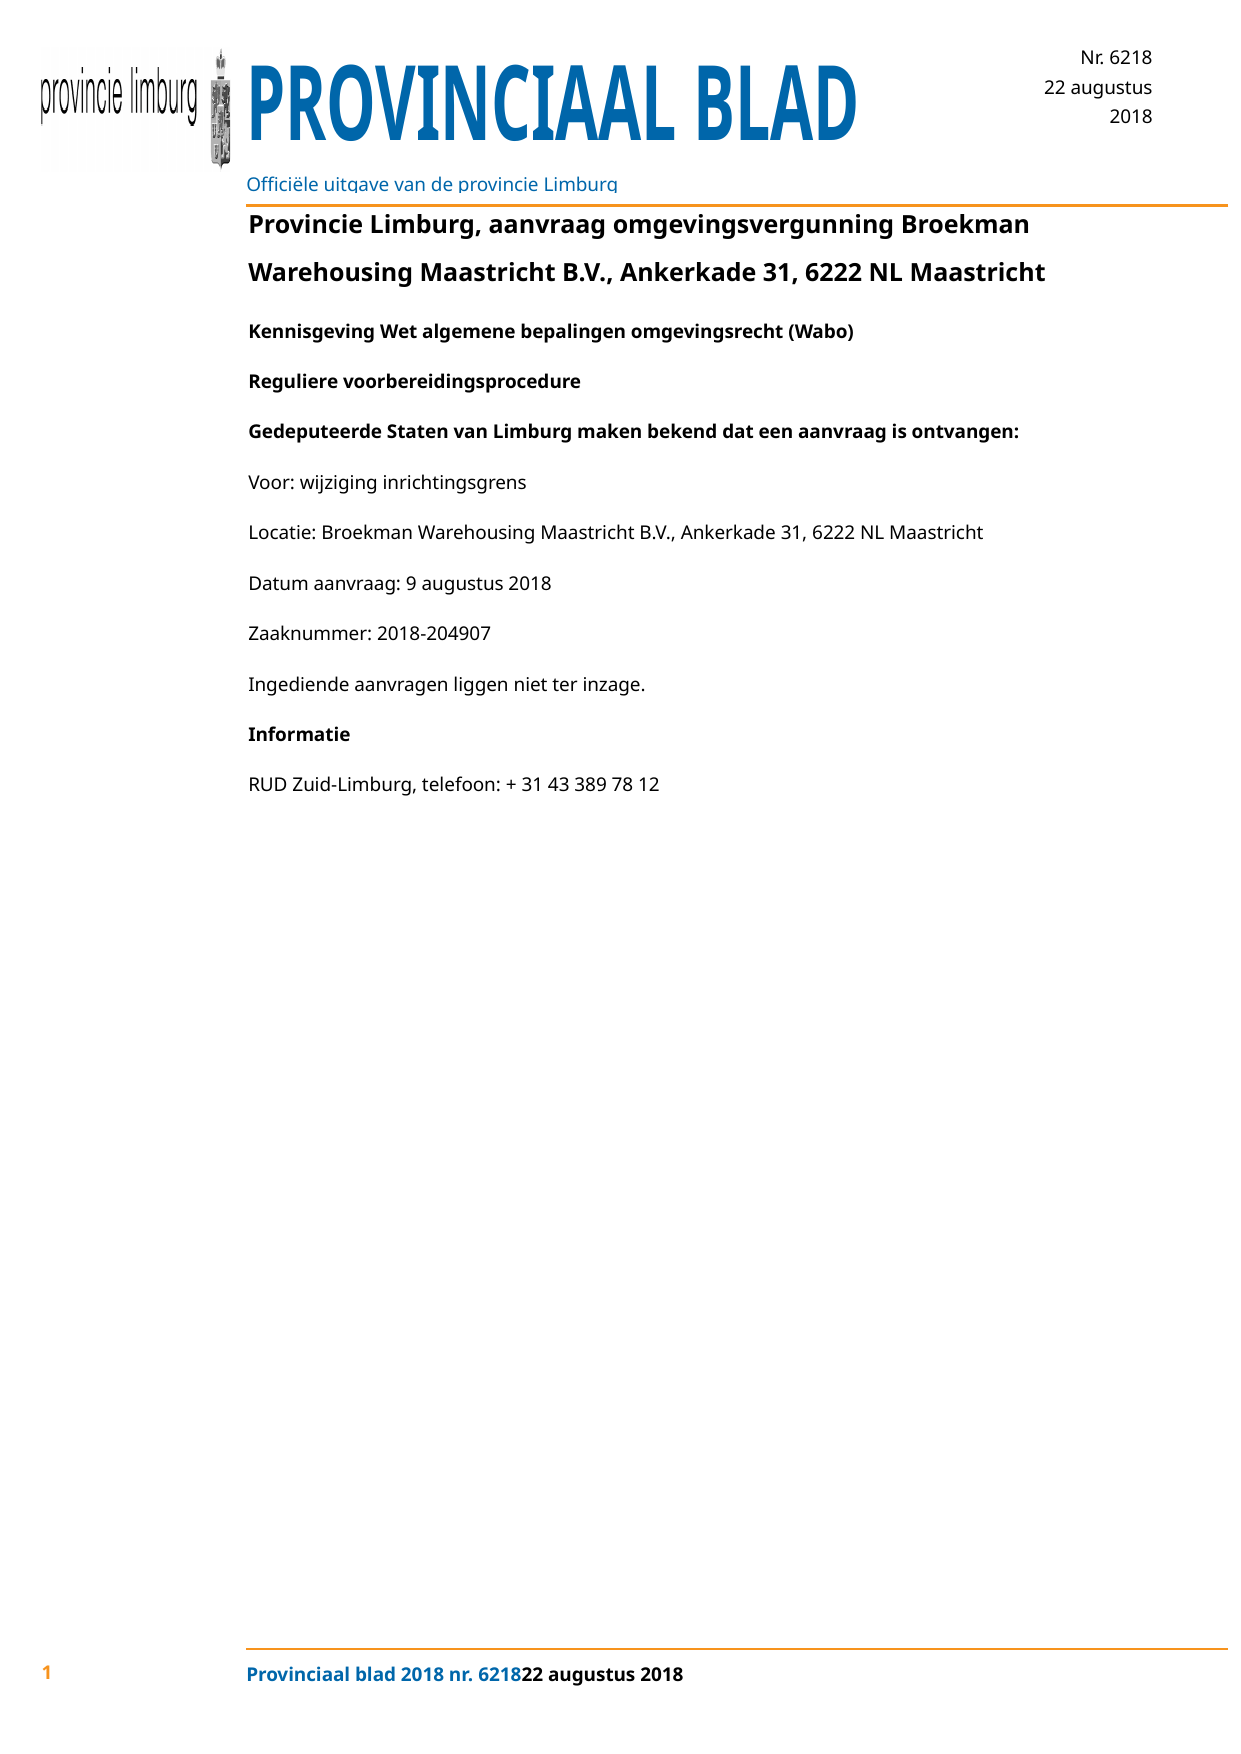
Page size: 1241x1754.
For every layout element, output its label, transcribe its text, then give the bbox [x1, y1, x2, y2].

text Zaaknummer: 2018-204907 [248, 620, 1152, 646]
text Ingediende aanvragen liggen niet ter inzage. [248, 671, 1152, 697]
text Locatie: Broekman Warehousing Maastricht B.V., Ankerkade 31, 6222 NL Maastricht [248, 519, 1152, 545]
text Kennisgeving Wet algemene bepalingen omgevingsrecht (Wabo) [248, 318, 1152, 344]
text Datum aanvraag: 9 augustus 2018 [248, 570, 1152, 596]
text Reguliere voorbereidingsprocedure [248, 368, 1152, 394]
text RUD Zuid-Limburg, telefoon: + 31 43 389 78 12 [248, 772, 1152, 797]
picture [41, 47, 231, 172]
text Gedeputeerde Staten van Limburg maken bekend dat een aanvraag is ontvangen: [248, 419, 1152, 444]
text Informatie [248, 721, 1152, 747]
text Voor: wijziging inrichtingsgrens [248, 469, 1152, 495]
text Provincie Limburg, aanvraag omgevingsvergunning Broekman Warehousing Maastricht B.V., Ankerkade 31, 6222 NL Maastricht [248, 207, 1152, 288]
